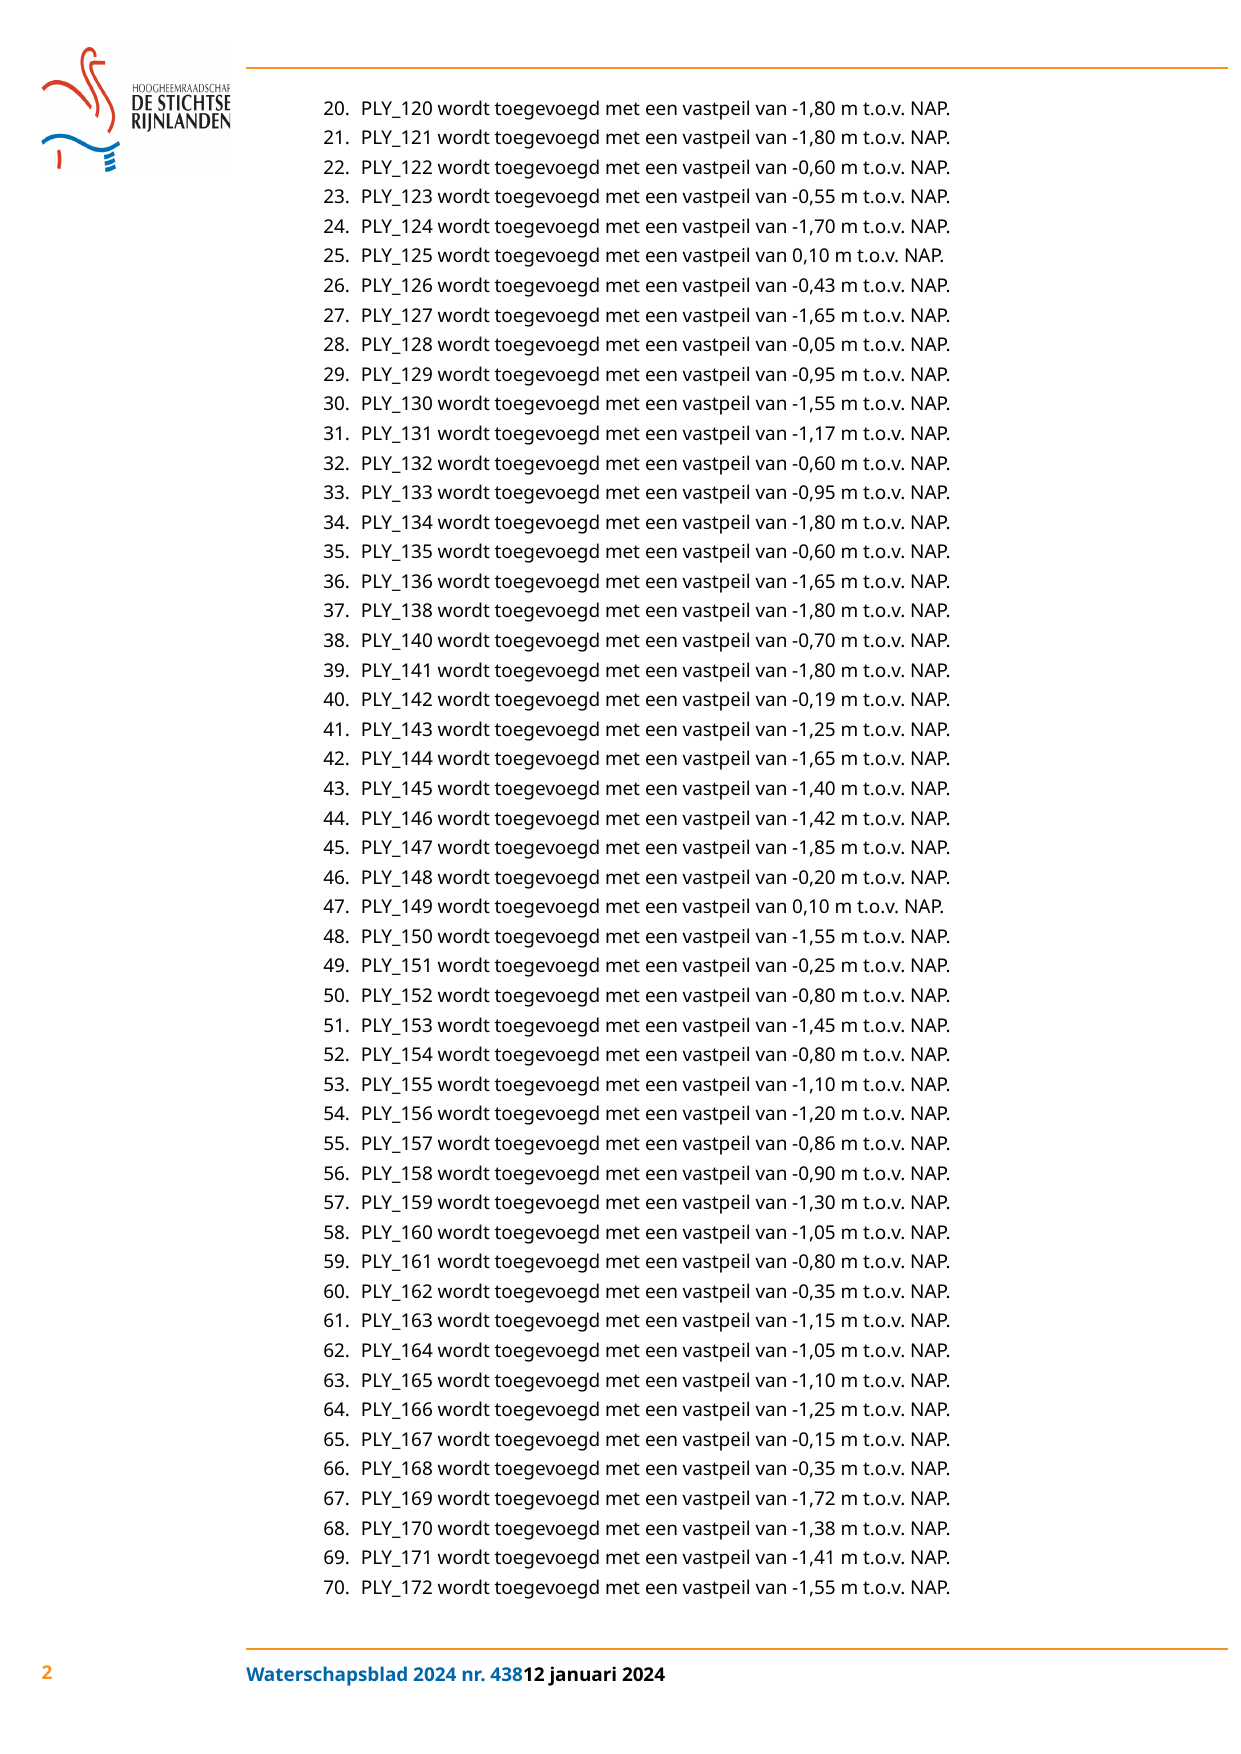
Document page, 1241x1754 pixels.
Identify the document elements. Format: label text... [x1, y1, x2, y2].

list PLY_140 wordt toegevoegd met een vastpeil van -0,70 m t.o.v. NAP. [323, 627, 1152, 653]
list PLY_161 wordt toegevoegd met een vastpeil van -0,80 m t.o.v. NAP. [323, 1248, 1152, 1274]
list PLY_164 wordt toegevoegd met een vastpeil van -1,05 m t.o.v. NAP. [323, 1337, 1152, 1363]
list PLY_145 wordt toegevoegd met een vastpeil van -1,40 m t.o.v. NAP. [323, 775, 1152, 801]
list PLY_143 wordt toegevoegd met een vastpeil van -1,25 m t.o.v. NAP. [323, 716, 1152, 742]
list PLY_162 wordt toegevoegd met een vastpeil van -0,35 m t.o.v. NAP. [323, 1278, 1152, 1304]
list PLY_144 wordt toegevoegd met een vastpeil van -1,65 m t.o.v. NAP. [323, 746, 1152, 771]
list PLY_146 wordt toegevoegd met een vastpeil van -1,42 m t.o.v. NAP. [323, 805, 1152, 831]
picture [41, 47, 231, 172]
list PLY_120 wordt toegevoegd met een vastpeil van -1,80 m t.o.v. NAP. [323, 95, 1152, 121]
list PLY_141 wordt toegevoegd met een vastpeil van -1,80 m t.o.v. NAP. [323, 657, 1152, 683]
list PLY_131 wordt toegevoegd met een vastpeil van -1,17 m t.o.v. NAP. [323, 420, 1152, 446]
list PLY_132 wordt toegevoegd met een vastpeil van -0,60 m t.o.v. NAP. [323, 450, 1152, 476]
list PLY_142 wordt toegevoegd met een vastpeil van -0,19 m t.o.v. NAP. [323, 686, 1152, 712]
list PLY_128 wordt toegevoegd met een vastpeil van -0,05 m t.o.v. NAP. [323, 331, 1152, 357]
list PLY_166 wordt toegevoegd met een vastpeil van -1,25 m t.o.v. NAP. [323, 1396, 1152, 1422]
list PLY_124 wordt toegevoegd met een vastpeil van -1,70 m t.o.v. NAP. [323, 213, 1152, 239]
list PLY_159 wordt toegevoegd met een vastpeil van -1,30 m t.o.v. NAP. [323, 1189, 1152, 1215]
list PLY_149 wordt toegevoegd met een vastpeil van 0,10 m t.o.v. NAP. [323, 893, 1152, 919]
list PLY_157 wordt toegevoegd met een vastpeil van -0,86 m t.o.v. NAP. [323, 1130, 1152, 1156]
list PLY_150 wordt toegevoegd met een vastpeil van -1,55 m t.o.v. NAP. [323, 923, 1152, 949]
list PLY_125 wordt toegevoegd met een vastpeil van 0,10 m t.o.v. NAP. [323, 243, 1152, 268]
list PLY_133 wordt toegevoegd met een vastpeil van -0,95 m t.o.v. NAP. [323, 479, 1152, 505]
list PLY_138 wordt toegevoegd met een vastpeil van -1,80 m t.o.v. NAP. [323, 598, 1152, 623]
list PLY_167 wordt toegevoegd met een vastpeil van -0,15 m t.o.v. NAP. [323, 1426, 1152, 1452]
list PLY_148 wordt toegevoegd met een vastpeil van -0,20 m t.o.v. NAP. [323, 864, 1152, 890]
list PLY_165 wordt toegevoegd met een vastpeil van -1,10 m t.o.v. NAP. [323, 1367, 1152, 1393]
list PLY_121 wordt toegevoegd met een vastpeil van -1,80 m t.o.v. NAP. [323, 124, 1152, 150]
list PLY_127 wordt toegevoegd met een vastpeil van -1,65 m t.o.v. NAP. [323, 302, 1152, 328]
list PLY_152 wordt toegevoegd met een vastpeil van -0,80 m t.o.v. NAP. [323, 982, 1152, 1008]
list PLY_122 wordt toegevoegd met een vastpeil van -0,60 m t.o.v. NAP. [323, 154, 1152, 180]
list PLY_156 wordt toegevoegd met een vastpeil van -1,20 m t.o.v. NAP. [323, 1101, 1152, 1126]
list PLY_123 wordt toegevoegd met een vastpeil van -0,55 m t.o.v. NAP. [323, 183, 1152, 209]
list PLY_169 wordt toegevoegd met een vastpeil van -1,72 m t.o.v. NAP. [323, 1485, 1152, 1511]
list PLY_126 wordt toegevoegd met een vastpeil van -0,43 m t.o.v. NAP. [323, 272, 1152, 298]
list PLY_134 wordt toegevoegd met een vastpeil van -1,80 m t.o.v. NAP. [323, 509, 1152, 535]
list PLY_136 wordt toegevoegd met een vastpeil van -1,65 m t.o.v. NAP. [323, 568, 1152, 594]
list PLY_153 wordt toegevoegd met een vastpeil van -1,45 m t.o.v. NAP. [323, 1012, 1152, 1038]
list PLY_154 wordt toegevoegd met een vastpeil van -0,80 m t.o.v. NAP. [323, 1041, 1152, 1067]
list PLY_135 wordt toegevoegd met een vastpeil van -0,60 m t.o.v. NAP. [323, 538, 1152, 564]
list PLY_129 wordt toegevoegd met een vastpeil van -0,95 m t.o.v. NAP. [323, 361, 1152, 387]
list PLY_147 wordt toegevoegd met een vastpeil van -1,85 m t.o.v. NAP. [323, 834, 1152, 860]
list PLY_155 wordt toegevoegd met een vastpeil van -1,10 m t.o.v. NAP. [323, 1071, 1152, 1097]
list PLY_163 wordt toegevoegd met een vastpeil van -1,15 m t.o.v. NAP. [323, 1308, 1152, 1333]
list PLY_172 wordt toegevoegd met een vastpeil van -1,55 m t.o.v. NAP. [323, 1574, 1152, 1600]
list PLY_160 wordt toegevoegd met een vastpeil van -1,05 m t.o.v. NAP. [323, 1219, 1152, 1245]
list PLY_170 wordt toegevoegd met een vastpeil van -1,38 m t.o.v. NAP. [323, 1515, 1152, 1541]
list PLY_151 wordt toegevoegd met een vastpeil van -0,25 m t.o.v. NAP. [323, 953, 1152, 978]
list PLY_168 wordt toegevoegd met een vastpeil van -0,35 m t.o.v. NAP. [323, 1456, 1152, 1481]
list PLY_130 wordt toegevoegd met een vastpeil van -1,55 m t.o.v. NAP. [323, 391, 1152, 416]
list PLY_171 wordt toegevoegd met een vastpeil van -1,41 m t.o.v. NAP. [323, 1544, 1152, 1570]
list PLY_158 wordt toegevoegd met een vastpeil van -0,90 m t.o.v. NAP. [323, 1160, 1152, 1186]
